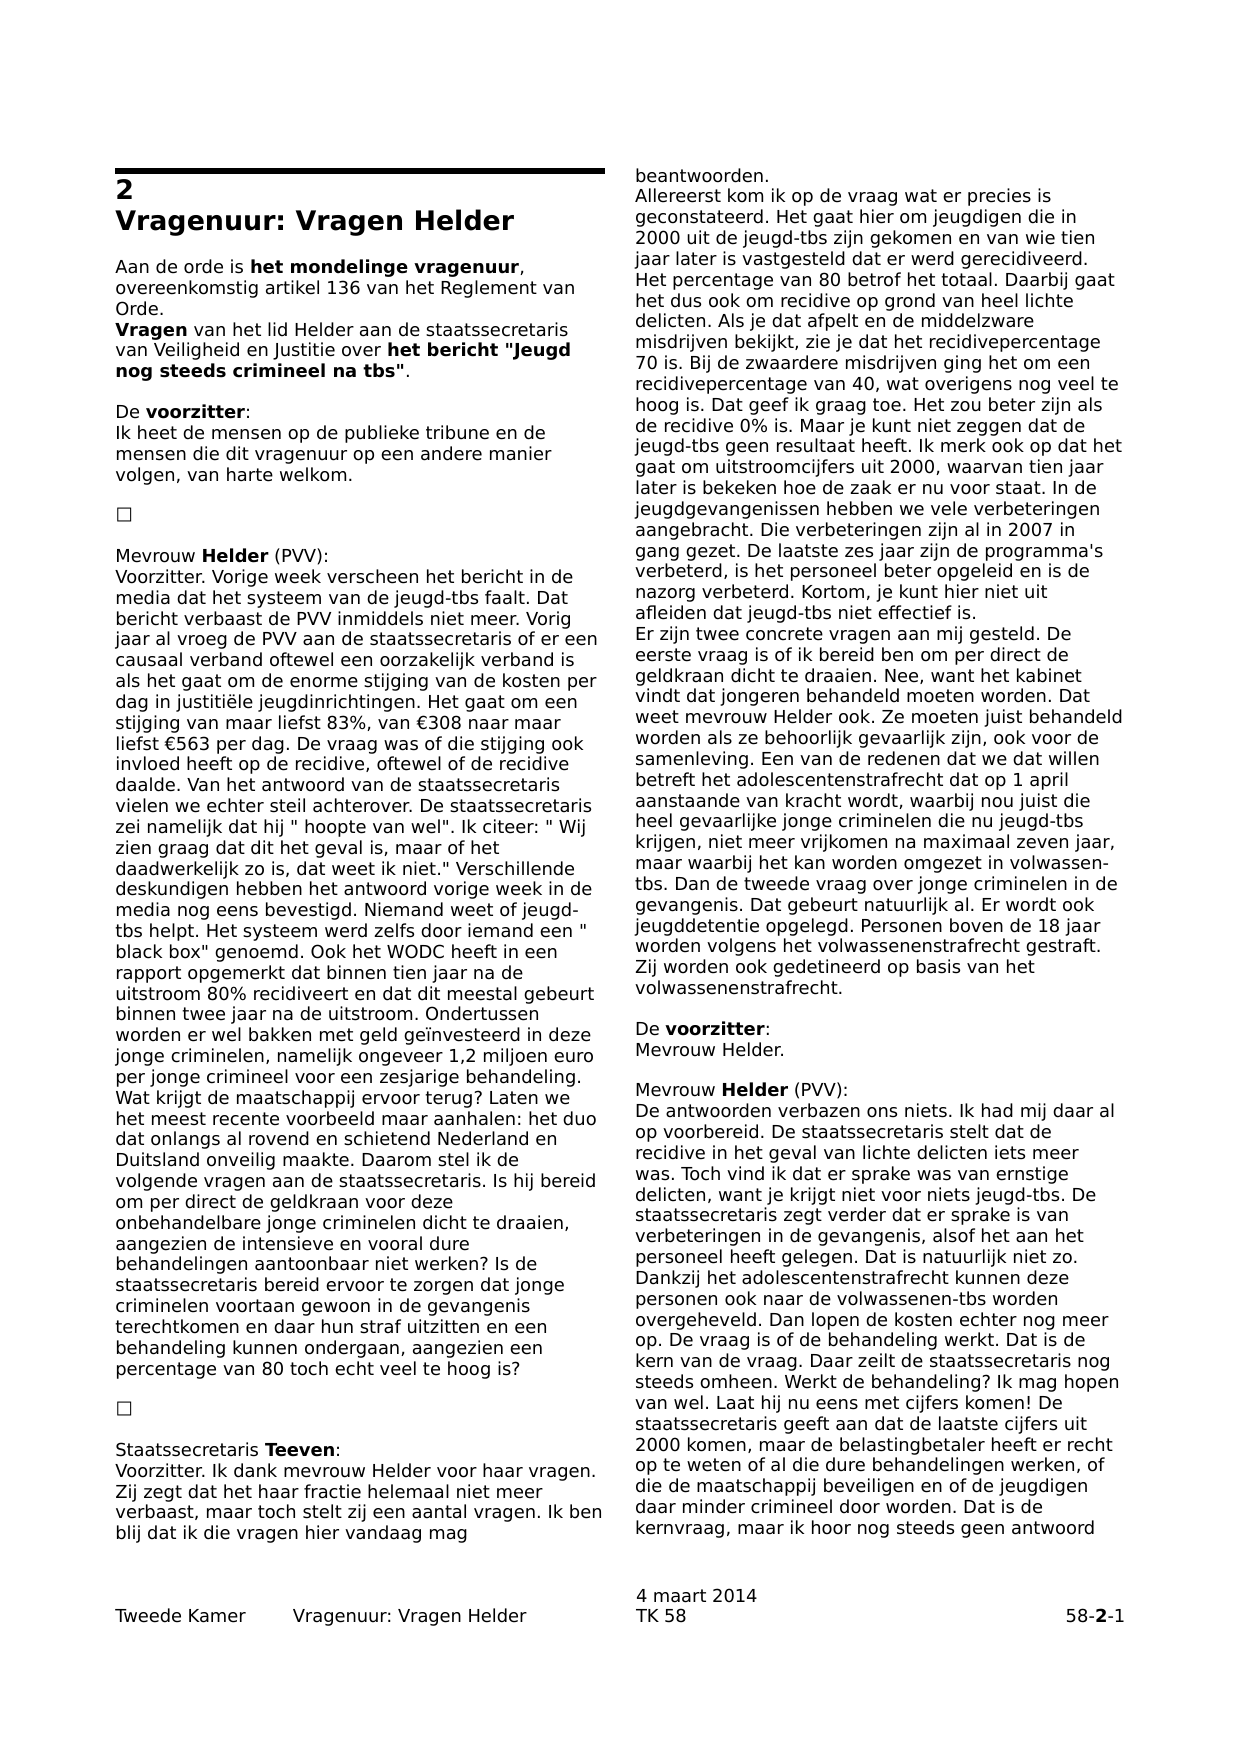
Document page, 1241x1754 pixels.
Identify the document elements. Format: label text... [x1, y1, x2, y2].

text Staatssecretaris Teeven: [115, 1440, 605, 1461]
text Mevrouw Helder (PVV): [115, 546, 605, 567]
text beantwoorden. [635, 165, 1125, 186]
text De voorzitter: [115, 402, 605, 423]
text Vragen van het lid Helder aan de staatssecretaris van Veiligheid en Justitie over het bericht "Jeugd nog steeds crimineel na tbs". [115, 319, 605, 382]
text Mevrouw Helder (PVV): [635, 1080, 1125, 1101]
text De antwoorden verbazen ons niets. Ik had mij daar al op voorbereid. De staatssecretaris stelt dat de recidive in het geval van lichte delicten iets meer was. Toch vind ik dat er sprake was van ernstige delicten, want je krijgt niet voor niets jeugd-tbs. De staatssecretaris zegt verder dat er sprake is van verbeteringen in de gevangenis, alsof het aan het personeel heeft gelegen. Dat is natuurlijk niet zo. Dankzij het adolescentenstrafrecht kunnen deze personen ook naar de volwassenen-tbs worden overgeheveld. Dan lopen de kosten echter nog meer op. De vraag is of de behandeling werkt. Dat is de kern van de vraag. Daar zeilt de staatssecretaris nog steeds omheen. Werkt de behandeling? Ik mag hopen van wel. Laat hij nu eens met cijfers komen! De staatssecretaris geeft aan dat de laatste cijfers uit 2000 komen, maar de belastingbetaler heeft er recht op te weten of al die dure behandelingen werken, of die de maatschappij beveiligen en of de jeugdigen daar minder crimineel door worden. Dat is de kernvraag, maar ik hoor nog steeds geen antwoord [635, 1101, 1125, 1538]
title 2 Vragenuur: Vragen Helder [115, 174, 605, 237]
text Ik heet de mensen op de publieke tribune en de mensen die dit vragenuur op een andere manier volgen, van harte welkom. [115, 423, 605, 485]
text Er zijn twee concrete vragen aan mij gesteld. De eerste vraag is of ik bereid ben om per direct de geldkraan dicht te draaien. Nee, want het kabinet vindt dat jongeren behandeld moeten worden. Dat weet mevrouw Helder ook. Ze moeten juist behandeld worden als ze behoorlijk gevaarlijk zijn, ook voor de samenleving. Een van de redenen dat we dat willen betreft het adolescentenstrafrecht dat op 1 april aanstaande van kracht wordt, waarbij nou juist die heel gevaarlijke jonge criminelen die nu jeugd-tbs krijgen, niet meer vrijkomen na maximaal zeven jaar, maar waarbij het kan worden omgezet in volwassen-tbs. Dan de tweede vraag over jonge criminelen in de gevangenis. Dat gebeurt natuurlijk al. Er wordt ook jeugddetentie opgelegd. Personen boven de 18 jaar worden volgens het volwassenenstrafrecht gestraft. Zij worden ook gedetineerd op basis van het volwassenenstrafrecht. [635, 624, 1125, 999]
text ⬜ [115, 505, 605, 526]
text Voorzitter. Vorige week verscheen het bericht in de media dat het systeem van de jeugd-tbs faalt. Dat bericht verbaast de PVV inmiddels niet meer. Vorig jaar al vroeg de PVV aan de staatssecretaris of er een causaal verband oftewel een oorzakelijk verband is als het gaat om de enorme stijging van de kosten per dag in justitiële jeugdinrichtingen. Het gaat om een stijging van maar liefst 83%, van €308 naar maar liefst €563 per dag. De vraag was of die stijging ook invloed heeft op de recidive, oftewel of de recidive daalde. Van het antwoord van de staatssecretaris vielen we echter steil achterover. De staatssecretaris zei namelijk dat hij " hoopte van wel". Ik citeer: " Wij zien graag dat dit het geval is, maar of het daadwerkelijk zo is, dat weet ik niet." Verschillende deskundigen hebben het antwoord vorige week in de media nog eens bevestigd. Niemand weet of jeugd-tbs helpt. Het systeem werd zelfs door iemand een " black box" genoemd. Ook het WODC heeft in een rapport opgemerkt dat binnen tien jaar na de uitstroom 80% recidiveert en dat dit meestal gebeurt binnen twee jaar na de uitstroom. Ondertussen worden er wel bakken met geld geïnvesteerd in deze jonge criminelen, namelijk ongeveer 1,2 miljoen euro per jonge crimineel voor een zesjarige behandeling. Wat krijgt de maatschappij ervoor terug? Laten we het meest recente voorbeeld maar aanhalen: het duo dat onlangs al rovend en schietend Nederland en Duitsland onveilig maakte. Daarom stel ik de volgende vragen aan de staatssecretaris. Is hij bereid om per direct de geldkraan voor deze onbehandelbare jonge criminelen dicht te draaien, aangezien de intensieve en vooral dure behandelingen aantoonbaar niet werken? Is de staatssecretaris bereid ervoor te zorgen dat jonge criminelen voortaan gewoon in de gevangenis terechtkomen en daar hun straf uitzitten en een behandeling kunnen ondergaan, aangezien een percentage van 80 toch echt veel te hoog is? [115, 567, 605, 1379]
text Mevrouw Helder. [635, 1039, 1125, 1060]
text Aan de orde is het mondelinge vragenuur, overeenkomstig artikel 136 van het Reglement van Orde. [115, 257, 605, 319]
text ⬜ [115, 1399, 605, 1420]
text Voorzitter. Ik dank mevrouw Helder voor haar vragen. Zij zegt dat het haar fractie helemaal niet meer verbaast, maar toch stelt zij een aantal vragen. Ik ben blij dat ik die vragen hier vandaag mag [115, 1461, 605, 1544]
text De voorzitter: [635, 1019, 1125, 1039]
text Allereerst kom ik op de vraag wat er precies is geconstateerd. Het gaat hier om jeugdigen die in 2000 uit de jeugd-tbs zijn gekomen en van wie tien jaar later is vastgesteld dat er werd gerecidiveerd. Het percentage van 80 betrof het totaal. Daarbij gaat het dus ook om recidive op grond van heel lichte delicten. Als je dat afpelt en de middelzware misdrijven bekijkt, zie je dat het recidivepercentage 70 is. Bij de zwaardere misdrijven ging het om een recidivepercentage van 40, wat overigens nog veel te hoog is. Dat geef ik graag toe. Het zou beter zijn als de recidive 0% is. Maar je kunt niet zeggen dat de jeugd-tbs geen resultaat heeft. Ik merk ook op dat het gaat om uitstroomcijfers uit 2000, waarvan tien jaar later is bekeken hoe de zaak er nu voor staat. In de jeugdgevangenissen hebben we vele verbeteringen aangebracht. Die verbeteringen zijn al in 2007 in gang gezet. De laatste zes jaar zijn de programma's verbeterd, is het personeel beter opgeleid en is de nazorg verbeterd. Kortom, je kunt hier niet uit afleiden dat jeugd-tbs niet effectief is. [635, 186, 1125, 624]
